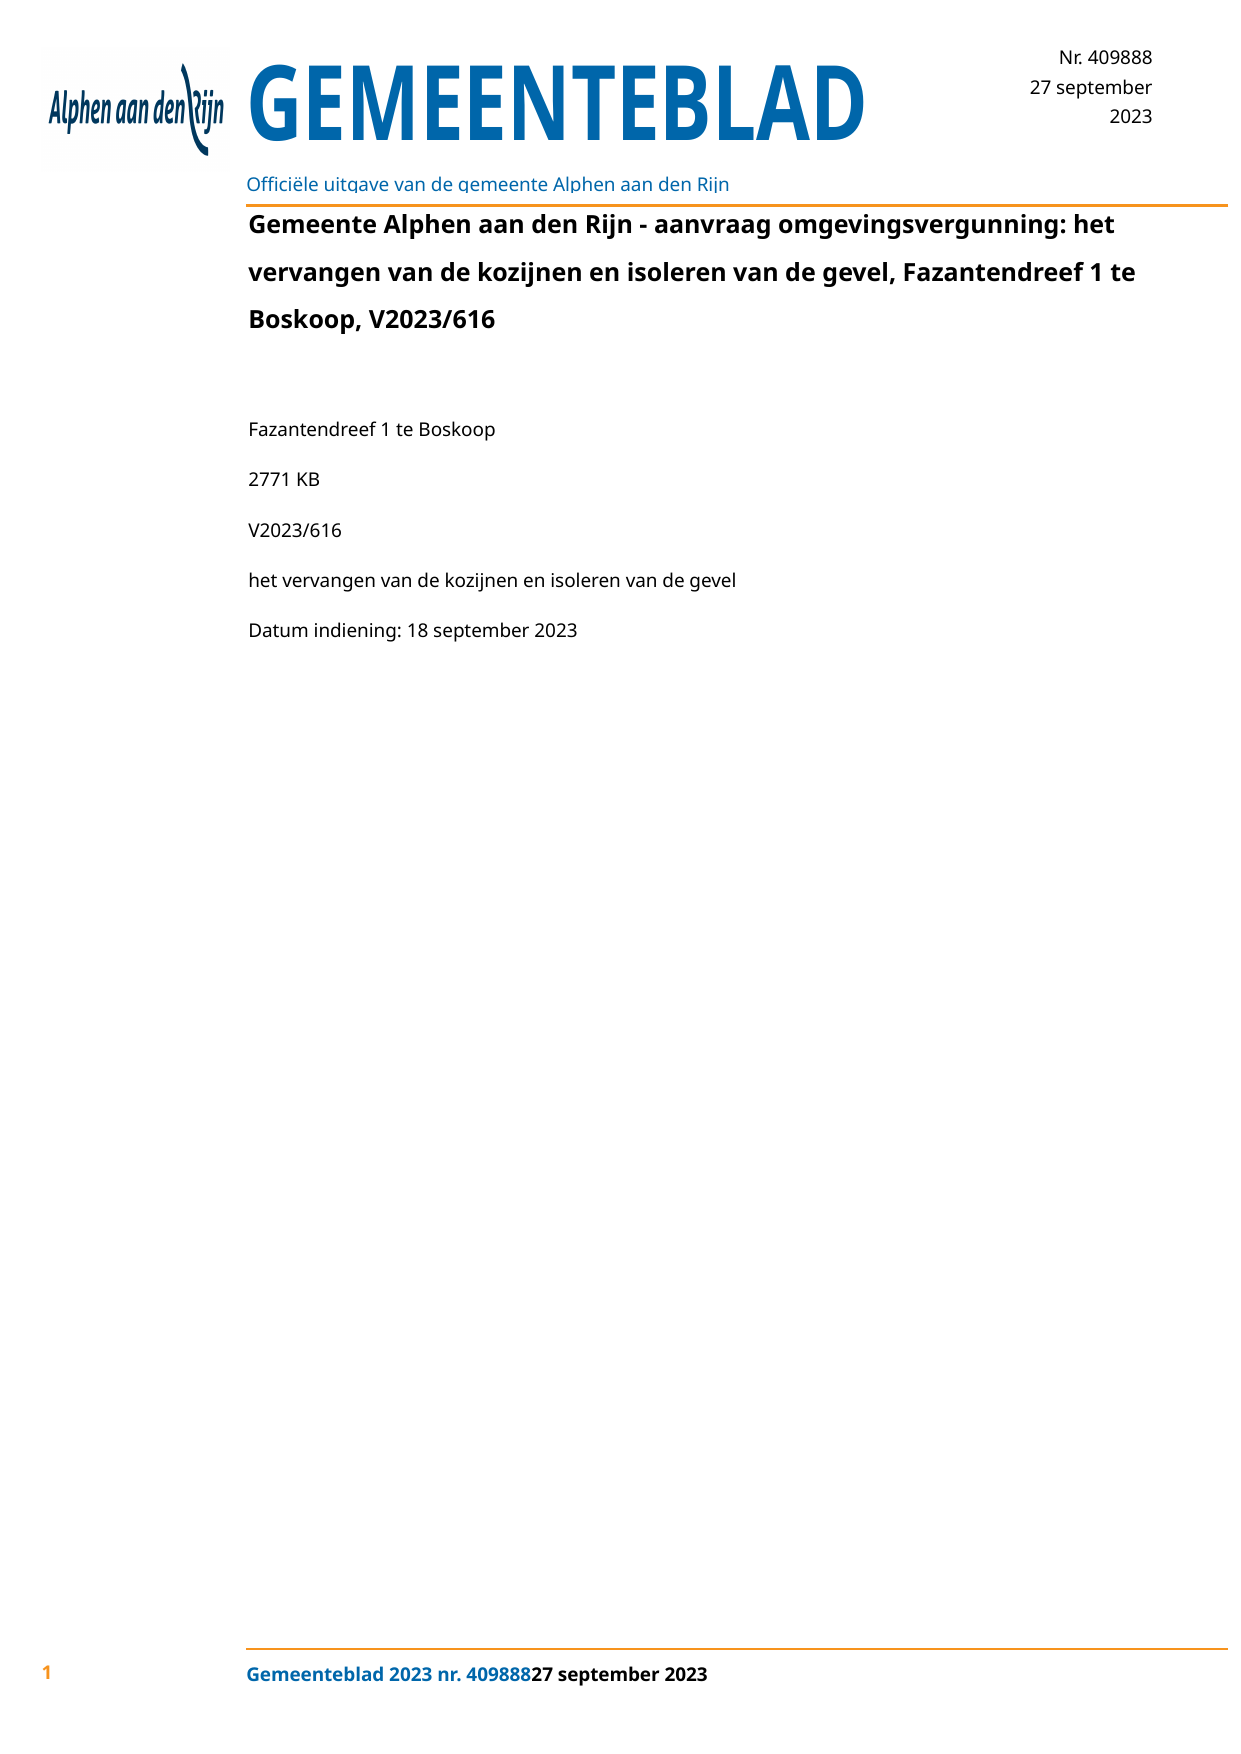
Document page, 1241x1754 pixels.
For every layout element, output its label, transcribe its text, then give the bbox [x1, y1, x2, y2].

picture [41, 47, 231, 172]
text V2023/616 [248, 517, 1152, 542]
text Gemeente Alphen aan den Rijn - aanvraag omgevingsvergunning: het vervangen van de kozijnen en isoleren van de gevel, Fazantendreef 1 te Boskoop, V2023/616 [248, 207, 1152, 336]
text het vervangen van de kozijnen en isoleren van de gevel [248, 567, 1152, 593]
text 2771 KB [248, 466, 1152, 492]
text Fazantendreef 1 te Boskoop [248, 416, 1152, 442]
text Datum indiening: 18 september 2023 [248, 618, 1152, 643]
